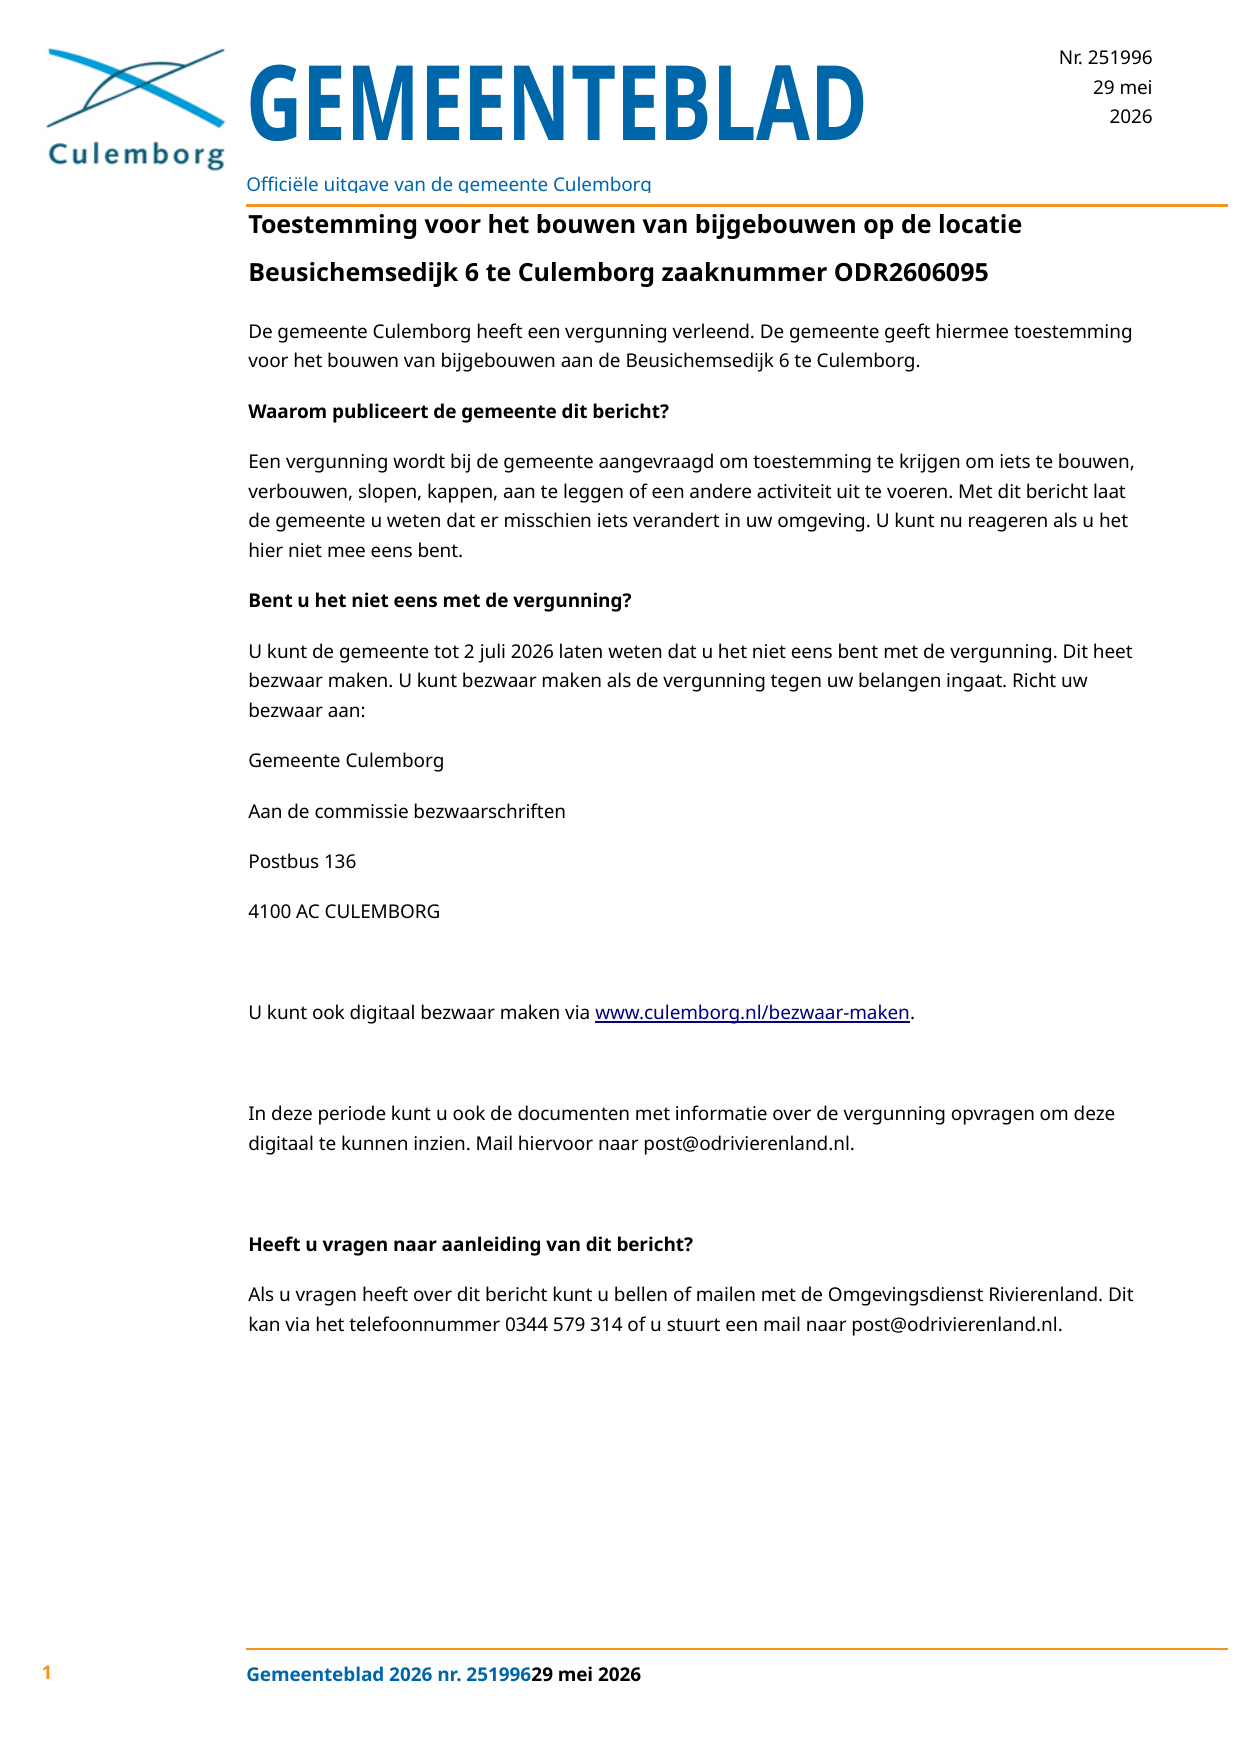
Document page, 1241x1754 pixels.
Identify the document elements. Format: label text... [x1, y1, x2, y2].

text U kunt de gemeente tot 2 juli 2026 laten weten dat u het niet eens bent met de vergunning. Dit heet bezwaar maken. U kunt bezwaar maken als de vergunning tegen uw belangen ingaat. Richt uw bezwaar aan: [248, 638, 1152, 723]
text Als u vragen heeft over dit bericht kunt u bellen of mailen met de Omgevingsdienst Rivierenland. Dit kan via het telefoonnummer 0344 579 314 of u stuurt een mail naar post@odrivierenland.nl. [248, 1281, 1152, 1337]
text Toestemming voor het bouwen van bijgebouwen op de locatie Beusichemsedijk 6 te Culemborg zaaknummer ODR2606095 [248, 207, 1152, 288]
text 4100 AC CULEMBORG [248, 899, 1152, 924]
text Waarom publiceert de gemeente dit bericht? [248, 398, 1152, 424]
text Aan de commissie bezwaarschriften [248, 798, 1152, 824]
text Bent u het niet eens met de vergunning? [248, 587, 1152, 613]
text U kunt ook digitaal bezwaar maken via www.culemborg.nl/bezwaar-maken. [248, 999, 1152, 1025]
text Postbus 136 [248, 848, 1152, 874]
text Een vergunning wordt bij de gemeente aangevraagd om toestemming te krijgen om iets te bouwen, verbouwen, slopen, kappen, aan te leggen of een andere activiteit uit te voeren. Met dit bericht laat de gemeente u weten dat er misschien iets verandert in uw omgeving. U kunt nu reageren als u het hier niet mee eens bent. [248, 448, 1152, 563]
text Gemeente Culemborg [248, 747, 1152, 773]
text In deze periode kunt u ook de documenten met informatie over de vergunning opvragen om deze digitaal te kunnen inzien. Mail hiervoor naar post@odrivierenland.nl. [248, 1100, 1152, 1156]
text De gemeente Culemborg heeft een vergunning verleend. De gemeente geeft hiermee toestemming voor het bouwen van bijgebouwen aan de Beusichemsedijk 6 te Culemborg. [248, 318, 1152, 373]
picture [41, 47, 231, 172]
text Heeft u vragen naar aanleiding van dit bericht? [248, 1231, 1152, 1257]
